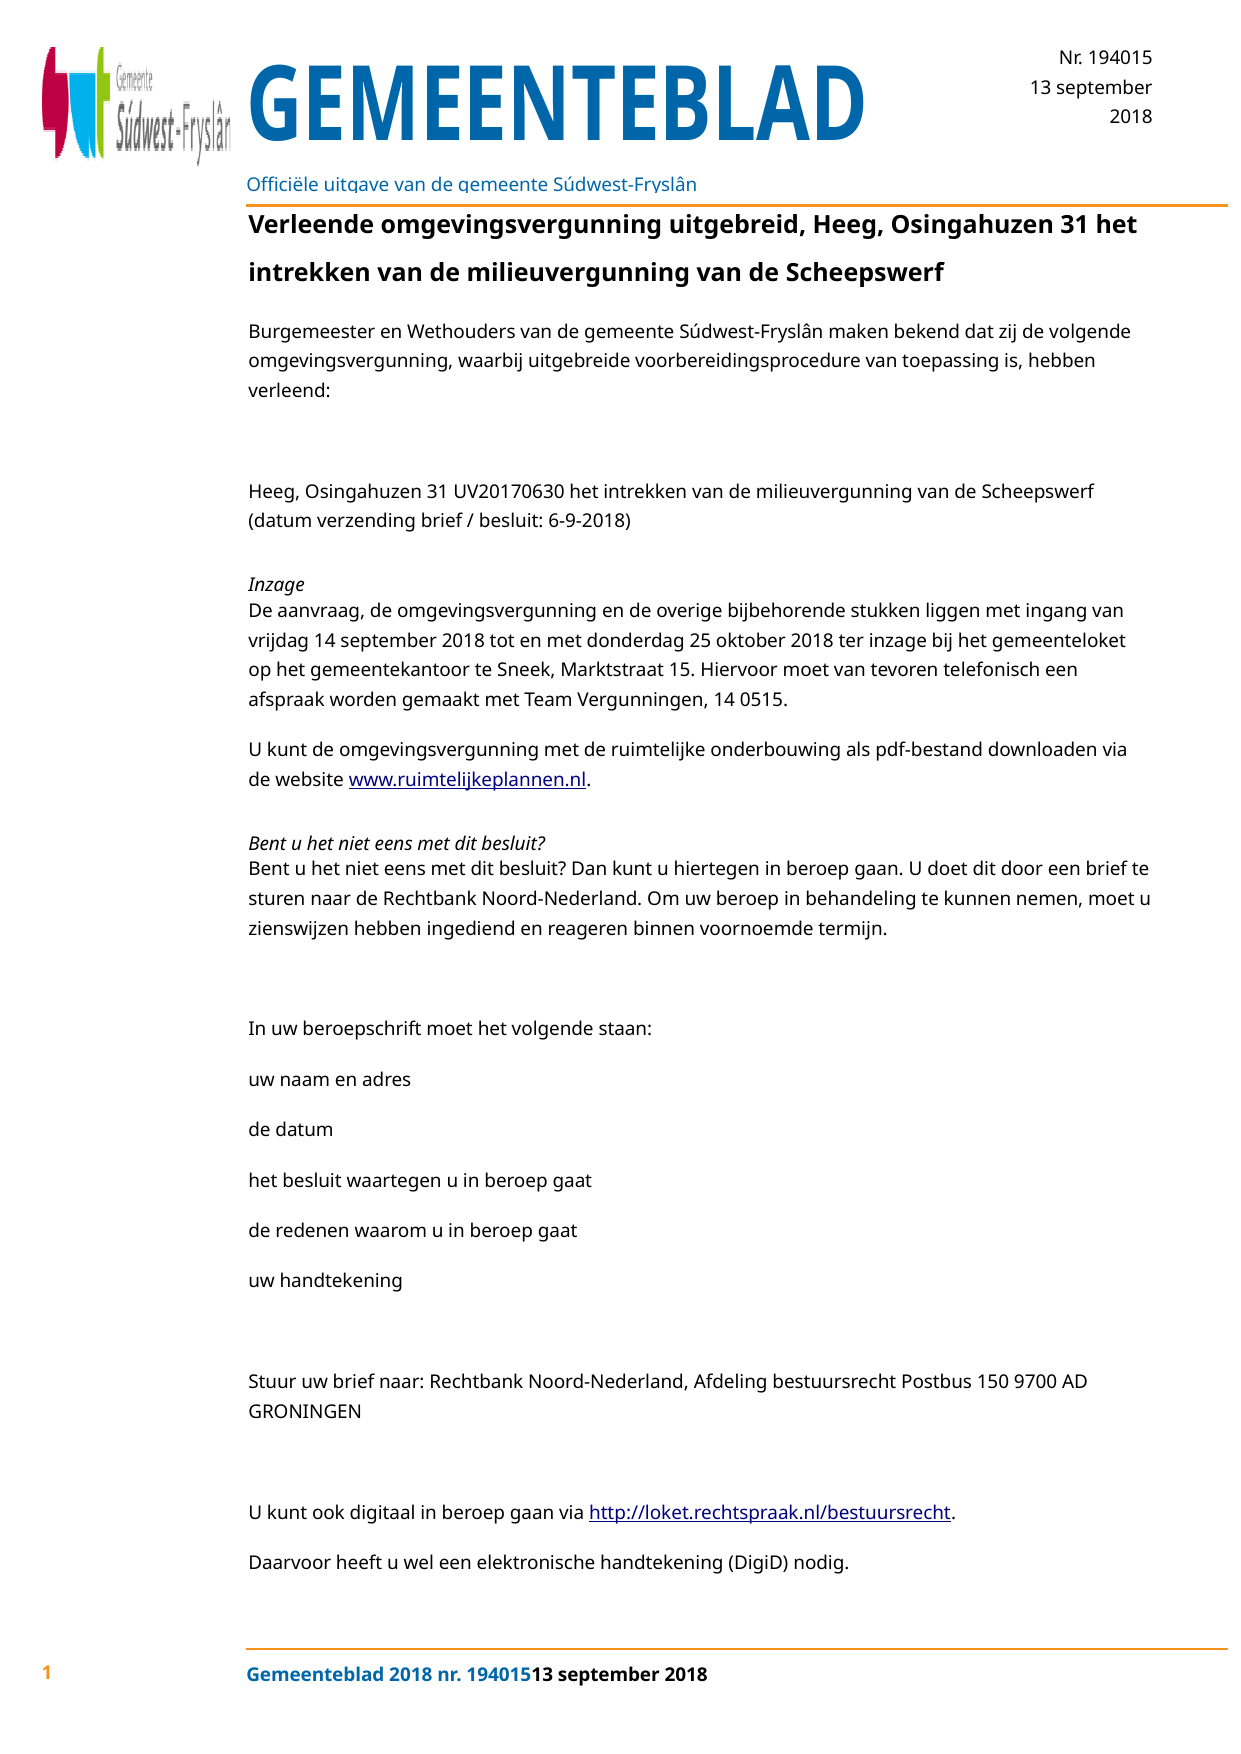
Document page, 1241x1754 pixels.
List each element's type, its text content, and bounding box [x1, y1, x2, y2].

text Daarvoor heeft u wel een elektronische handtekening (DigiD) nodig. [248, 1549, 1152, 1575]
text Verleende omgevingsvergunning uitgebreid, Heeg, Osingahuzen 31 het intrekken van de milieuvergunning van de Scheepswerf [248, 207, 1152, 288]
text het besluit waartegen u in beroep gaat [248, 1167, 1152, 1193]
text Bent u het niet eens met dit besluit? Dan kunt u hiertegen in beroep gaan. U doet dit door een brief te sturen naar de Rechtbank Noord-Nederland. Om uw beroep in behandeling te kunnen nemen, moet u zienswijzen hebben ingediend en reageren binnen voornoemde termijn. [248, 856, 1152, 941]
text Inzage [248, 571, 1152, 597]
text U kunt ook digitaal in beroep gaan via http://loket.rechtspraak.nl/bestuursrecht. [248, 1499, 1152, 1525]
text uw handtekening [248, 1268, 1152, 1293]
text In uw beroepschrift moet het volgende staan: [248, 1016, 1152, 1041]
text uw naam en adres [248, 1066, 1152, 1092]
text De aanvraag, de omgevingsvergunning en de overige bijbehorende stukken liggen met ingang van vrijdag 14 september 2018 tot en met donderdag 25 oktober 2018 ter inzage bij het gemeenteloket op het gemeentekantoor te Sneek, Marktstraat 15. Hiervoor moet van tevoren telefonisch een afspraak worden gemaakt met Team Vergunningen, 14 0515. [248, 597, 1152, 712]
text de redenen waarom u in beroep gaat [248, 1217, 1152, 1243]
text de datum [248, 1116, 1152, 1142]
picture [41, 47, 231, 172]
text Bent u het niet eens met dit besluit? [248, 830, 1152, 856]
text Burgemeester en Wethouders van de gemeente Súdwest-Fryslân maken bekend dat zij de volgende omgevingsvergunning, waarbij uitgebreide voorbereidingsprocedure van toepassing is, hebben verleend: [248, 318, 1152, 403]
text U kunt de omgevingsvergunning met de ruimtelijke onderbouwing als pdf-bestand downloaden via de website www.ruimtelijkeplannen.nl. [248, 736, 1152, 792]
text Heeg, Osingahuzen 31 UV20170630 het intrekken van de milieuvergunning van de Scheepswerf (datum verzending brief / besluit: 6-9-2018) [248, 478, 1152, 533]
text Stuur uw brief naar: Rechtbank Noord-Nederland, Afdeling bestuursrecht Postbus 150 9700 AD GRONINGEN [248, 1368, 1152, 1424]
